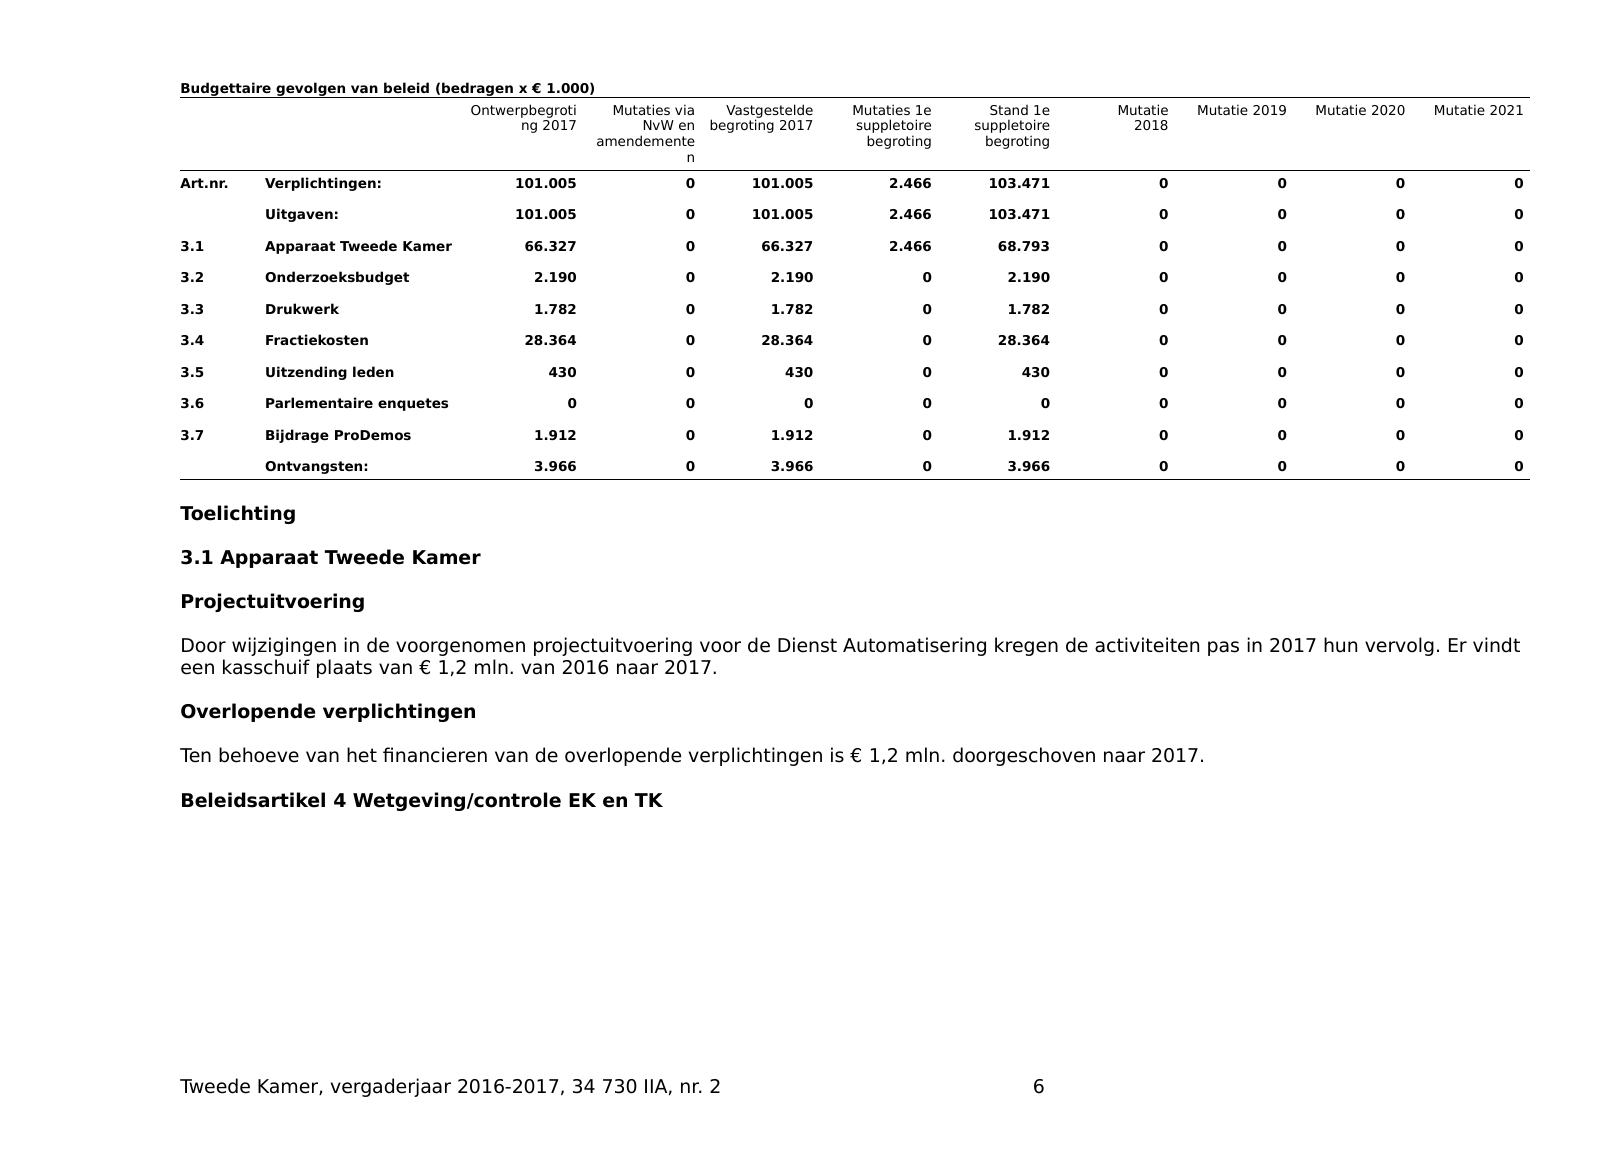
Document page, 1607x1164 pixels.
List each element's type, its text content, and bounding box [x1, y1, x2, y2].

table_cell [1056, 349, 1174, 364]
table_cell 3.4 [180, 333, 259, 349]
table_cell [583, 380, 701, 396]
table_cell 0 [1293, 396, 1411, 412]
table_cell [583, 223, 701, 239]
table_cell 2.466 [819, 171, 937, 191]
table_cell 101.005 [701, 207, 819, 223]
table_cell [583, 443, 701, 459]
table_cell [819, 191, 937, 207]
table_cell 3.6 [180, 396, 259, 412]
table_cell Apparaat Tweede Kamer [259, 239, 464, 254]
table_cell [1056, 412, 1174, 427]
table_cell [1174, 223, 1293, 239]
table_cell 1.912 [701, 428, 819, 443]
table_cell [938, 191, 1056, 207]
table_cell 0 [1293, 302, 1411, 317]
table_cell 0 [1174, 428, 1293, 443]
table_cell 0 [1056, 239, 1174, 254]
table_cell 0 [1056, 302, 1174, 317]
table_cell [1174, 191, 1293, 207]
table_cell [180, 317, 259, 333]
table_cell Bijdrage ProDemos [259, 428, 464, 443]
table_cell Mutaties via NvW en amendementen [583, 98, 701, 170]
table_cell [259, 317, 464, 333]
table_cell [701, 317, 819, 333]
table_cell [1293, 286, 1411, 302]
table_cell Mutatie 2020 [1293, 98, 1411, 170]
table_cell [1293, 443, 1411, 459]
table_cell 0 [1411, 171, 1529, 191]
table_cell [464, 286, 582, 302]
table_cell 0 [1411, 365, 1529, 380]
table_cell 3.966 [464, 459, 582, 479]
table_cell [1056, 286, 1174, 302]
table_cell [1293, 223, 1411, 239]
table_cell [1174, 349, 1293, 364]
table_cell 0 [1411, 396, 1529, 412]
table_cell [180, 286, 259, 302]
table_cell 0 [1056, 365, 1174, 380]
table_cell 1.782 [464, 302, 582, 317]
table_cell 0 [819, 302, 937, 317]
table_cell [1293, 191, 1411, 207]
table_cell [1411, 254, 1529, 270]
table_cell 0 [1293, 333, 1411, 349]
table_cell 0 [583, 207, 701, 223]
table_cell 0 [1174, 365, 1293, 380]
table_cell 0 [1293, 207, 1411, 223]
table_cell 1.912 [938, 428, 1056, 443]
table_cell [1411, 412, 1529, 427]
table_cell 1.782 [938, 302, 1056, 317]
table_cell [938, 286, 1056, 302]
table_cell [1293, 412, 1411, 427]
table_cell [1411, 380, 1529, 396]
table_cell 0 [1411, 270, 1529, 286]
table_cell [464, 380, 582, 396]
subtitle Toelichting [180, 502, 1529, 524]
table_cell [1174, 380, 1293, 396]
table_cell [259, 286, 464, 302]
table_cell 0 [819, 333, 937, 349]
table_cell 0 [819, 428, 937, 443]
table_cell 0 [583, 396, 701, 412]
table_cell Onderzoeksbudget [259, 270, 464, 286]
table_cell [701, 349, 819, 364]
table_cell 101.005 [464, 171, 582, 191]
table_cell [701, 286, 819, 302]
table_cell [819, 412, 937, 427]
table_cell 1.912 [464, 428, 582, 443]
table_cell 0 [1411, 239, 1529, 254]
table_cell [819, 380, 937, 396]
subtitle Overlopende verplichtingen [180, 701, 1529, 723]
table_cell [1411, 317, 1529, 333]
table_cell [1056, 443, 1174, 459]
table_cell Verplichtingen: [259, 171, 464, 191]
table_cell 0 [583, 459, 701, 479]
table_cell 0 [583, 171, 701, 191]
table_cell 3.1 [180, 239, 259, 254]
table_cell [701, 254, 819, 270]
table_cell 0 [819, 270, 937, 286]
table_cell [583, 254, 701, 270]
subtitle Beleidsartikel 4 Wetgeving/controle EK en TK [180, 789, 1529, 811]
table_cell 0 [938, 396, 1056, 412]
table_cell [1293, 317, 1411, 333]
table_cell [464, 349, 582, 364]
table_cell 2.190 [938, 270, 1056, 286]
table_cell 0 [1174, 302, 1293, 317]
table_cell [464, 223, 582, 239]
table_cell Mutatie 2021 [1411, 98, 1529, 170]
table_cell [1293, 254, 1411, 270]
table_cell [464, 443, 582, 459]
table_cell 0 [819, 365, 937, 380]
table_cell [583, 191, 701, 207]
table_cell 0 [1056, 428, 1174, 443]
table_cell 3.966 [938, 459, 1056, 479]
table_cell [938, 254, 1056, 270]
table_cell 0 [701, 396, 819, 412]
table_cell 0 [1174, 171, 1293, 191]
table_cell 0 [1411, 333, 1529, 349]
table_cell 68.793 [938, 239, 1056, 254]
table_cell Fractiekosten [259, 333, 464, 349]
table_cell Art.nr. [180, 171, 259, 191]
table_cell [464, 412, 582, 427]
table_cell [938, 223, 1056, 239]
table_cell 3.5 [180, 365, 259, 380]
table_cell [819, 349, 937, 364]
table_cell [180, 459, 259, 479]
table_cell 0 [1056, 333, 1174, 349]
table_cell 0 [583, 333, 701, 349]
table_cell [1411, 223, 1529, 239]
table_cell 0 [583, 239, 701, 254]
table_cell [1056, 380, 1174, 396]
table_cell [583, 286, 701, 302]
table_cell 2.190 [701, 270, 819, 286]
table_cell 0 [1293, 239, 1411, 254]
table_cell 0 [1174, 459, 1293, 479]
table_cell [259, 223, 464, 239]
table_cell 0 [1411, 459, 1529, 479]
table_cell [259, 98, 464, 170]
table_cell 0 [1174, 239, 1293, 254]
table_cell Uitzending leden [259, 365, 464, 380]
table_cell [180, 254, 259, 270]
table_cell [819, 317, 937, 333]
table_cell [1411, 349, 1529, 364]
table_cell [1174, 317, 1293, 333]
table_cell 0 [1411, 302, 1529, 317]
table_cell [1411, 191, 1529, 207]
table_cell Ontwerpbegroting 2017 [464, 98, 582, 170]
table_cell 0 [1056, 171, 1174, 191]
table_cell 3.7 [180, 428, 259, 443]
table_cell [1056, 223, 1174, 239]
table_cell [180, 207, 259, 223]
table_cell 0 [1293, 171, 1411, 191]
table_cell 101.005 [464, 207, 582, 223]
table_cell [1174, 286, 1293, 302]
table_cell [259, 443, 464, 459]
table_cell [1293, 380, 1411, 396]
table_cell [1411, 286, 1529, 302]
table_cell [583, 349, 701, 364]
table_cell [180, 98, 259, 170]
table_cell [180, 443, 259, 459]
table_cell Uitgaven: [259, 207, 464, 223]
table_cell 0 [1174, 333, 1293, 349]
table_cell 0 [1293, 428, 1411, 443]
table_cell Mutaties 1e suppletoire begroting [819, 98, 937, 170]
table_cell [701, 443, 819, 459]
table_cell 0 [1174, 270, 1293, 286]
table_cell [180, 380, 259, 396]
table_cell [701, 223, 819, 239]
table_cell 430 [464, 365, 582, 380]
table_cell [938, 380, 1056, 396]
table_cell 0 [1293, 270, 1411, 286]
table_cell Mutatie 2019 [1174, 98, 1293, 170]
table_cell 28.364 [701, 333, 819, 349]
table_cell [701, 380, 819, 396]
table_cell [180, 412, 259, 427]
table_cell [819, 223, 937, 239]
table_cell Mutatie 2018 [1056, 98, 1174, 170]
table_cell [701, 191, 819, 207]
table_cell 66.327 [464, 239, 582, 254]
table_cell [1056, 254, 1174, 270]
table_cell [819, 286, 937, 302]
table_cell Parlementaire enquetes [259, 396, 464, 412]
table_cell [583, 412, 701, 427]
table_cell [938, 317, 1056, 333]
table_cell [1056, 191, 1174, 207]
table_cell 0 [464, 396, 582, 412]
table_cell 0 [583, 302, 701, 317]
table_cell [701, 412, 819, 427]
table_cell 0 [819, 396, 937, 412]
table_cell 66.327 [701, 239, 819, 254]
table_cell 0 [1293, 459, 1411, 479]
table_cell 1.782 [701, 302, 819, 317]
table_cell [819, 443, 937, 459]
table_cell [259, 191, 464, 207]
table_cell 430 [938, 365, 1056, 380]
table_cell 28.364 [938, 333, 1056, 349]
table_header Budgettaire gevolgen van beleid (bedragen x € 1.000) [180, 81, 1529, 97]
table_cell [583, 317, 701, 333]
table_cell 101.005 [701, 171, 819, 191]
table_cell Drukwerk [259, 302, 464, 317]
table_cell [180, 191, 259, 207]
table_cell [1411, 443, 1529, 459]
table_cell [464, 191, 582, 207]
table_cell 3.2 [180, 270, 259, 286]
table_cell [1174, 412, 1293, 427]
table_cell [938, 412, 1056, 427]
table_cell 0 [583, 428, 701, 443]
text Door wijzigingen in de voorgenomen projectuitvoering voor de Dienst Automatisering kregen de activiteiten pas in 2017 hun vervolg. Er vindt een kasschuif plaats van € 1,2 mln. van 2016 naar 2017. [180, 635, 1529, 679]
table_cell [259, 412, 464, 427]
table_cell [1174, 443, 1293, 459]
subtitle Projectuitvoering [180, 591, 1529, 613]
table_cell 103.471 [938, 207, 1056, 223]
table_cell 0 [1056, 270, 1174, 286]
table_cell 2.466 [819, 207, 937, 223]
table_cell [464, 254, 582, 270]
table_cell 2.190 [464, 270, 582, 286]
table_cell Vastgestelde begroting 2017 [701, 98, 819, 170]
table_cell Stand 1e suppletoire begroting [938, 98, 1056, 170]
table_cell [938, 349, 1056, 364]
table_cell [1174, 254, 1293, 270]
table_cell [1056, 317, 1174, 333]
table_cell 0 [819, 459, 937, 479]
table_cell 0 [1056, 207, 1174, 223]
table_cell 0 [1293, 365, 1411, 380]
table_cell 0 [1174, 396, 1293, 412]
table_cell 0 [583, 365, 701, 380]
table_cell 2.466 [819, 239, 937, 254]
table_cell 0 [1411, 207, 1529, 223]
table_cell 0 [1411, 428, 1529, 443]
table_cell 3.966 [701, 459, 819, 479]
table_cell [259, 380, 464, 396]
table_cell [819, 254, 937, 270]
table_cell 28.364 [464, 333, 582, 349]
subtitle 3.1 Apparaat Tweede Kamer [180, 547, 1529, 569]
table_cell [259, 254, 464, 270]
table_cell [259, 349, 464, 364]
table_cell 0 [1056, 459, 1174, 479]
text Ten behoeve van het financieren van de overlopende verplichtingen is € 1,2 mln. doorgeschoven naar 2017. [180, 745, 1529, 767]
table_cell 3.3 [180, 302, 259, 317]
table_cell [464, 317, 582, 333]
table_cell Ontvangsten: [259, 459, 464, 479]
table_cell [180, 223, 259, 239]
table_cell 0 [1056, 396, 1174, 412]
table_cell 0 [1174, 207, 1293, 223]
table_cell [938, 443, 1056, 459]
table_cell 430 [701, 365, 819, 380]
table_cell [180, 349, 259, 364]
table_cell [1293, 349, 1411, 364]
table_cell 103.471 [938, 171, 1056, 191]
table_cell 0 [583, 270, 701, 286]
